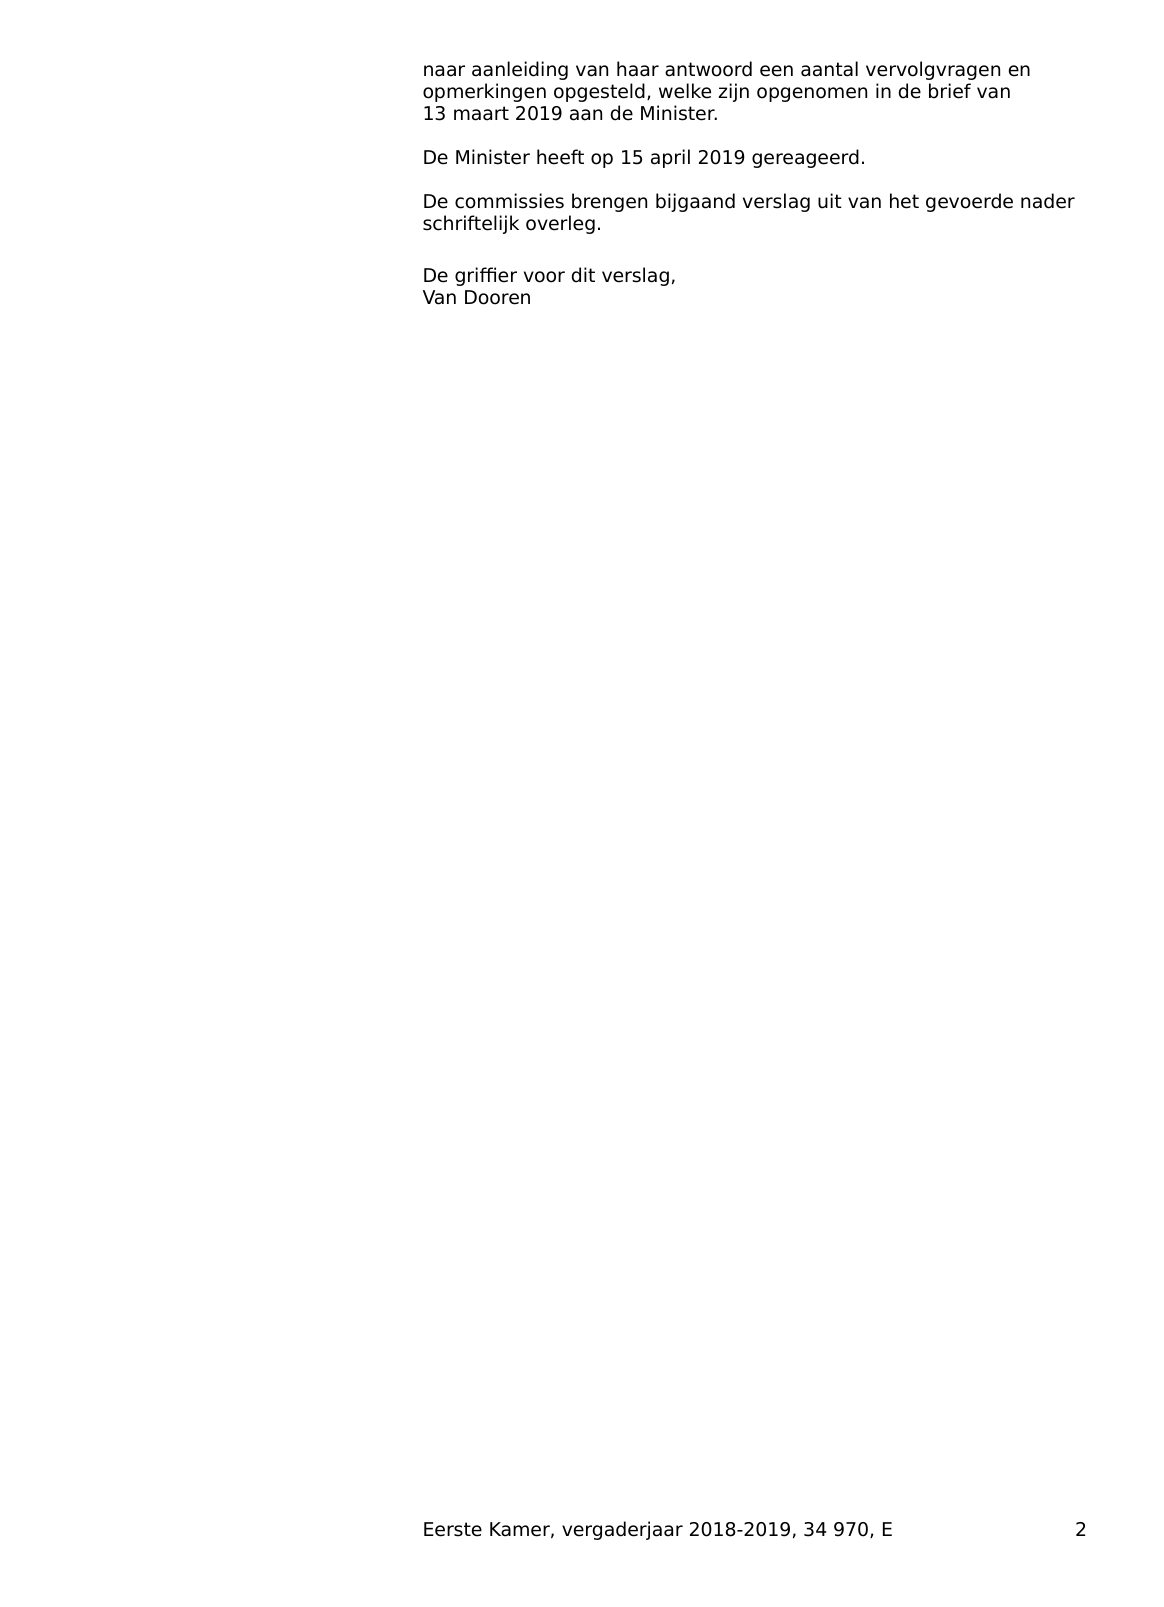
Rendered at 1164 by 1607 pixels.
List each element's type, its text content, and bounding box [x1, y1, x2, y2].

text naar aanleiding van haar antwoord een aantal vervolgvragen en opmerkingen opgesteld, welke zijn opgenomen in de brief van 13 maart 2019 aan de Minister. [422, 59, 1087, 125]
text De griffier voor dit verslag, Van Dooren [422, 265, 1087, 309]
text De commissies brengen bijgaand verslag uit van het gevoerde nader schriftelijk overleg. [422, 191, 1087, 235]
text De Minister heeft op 15 april 2019 gereageerd. [422, 147, 1087, 169]
